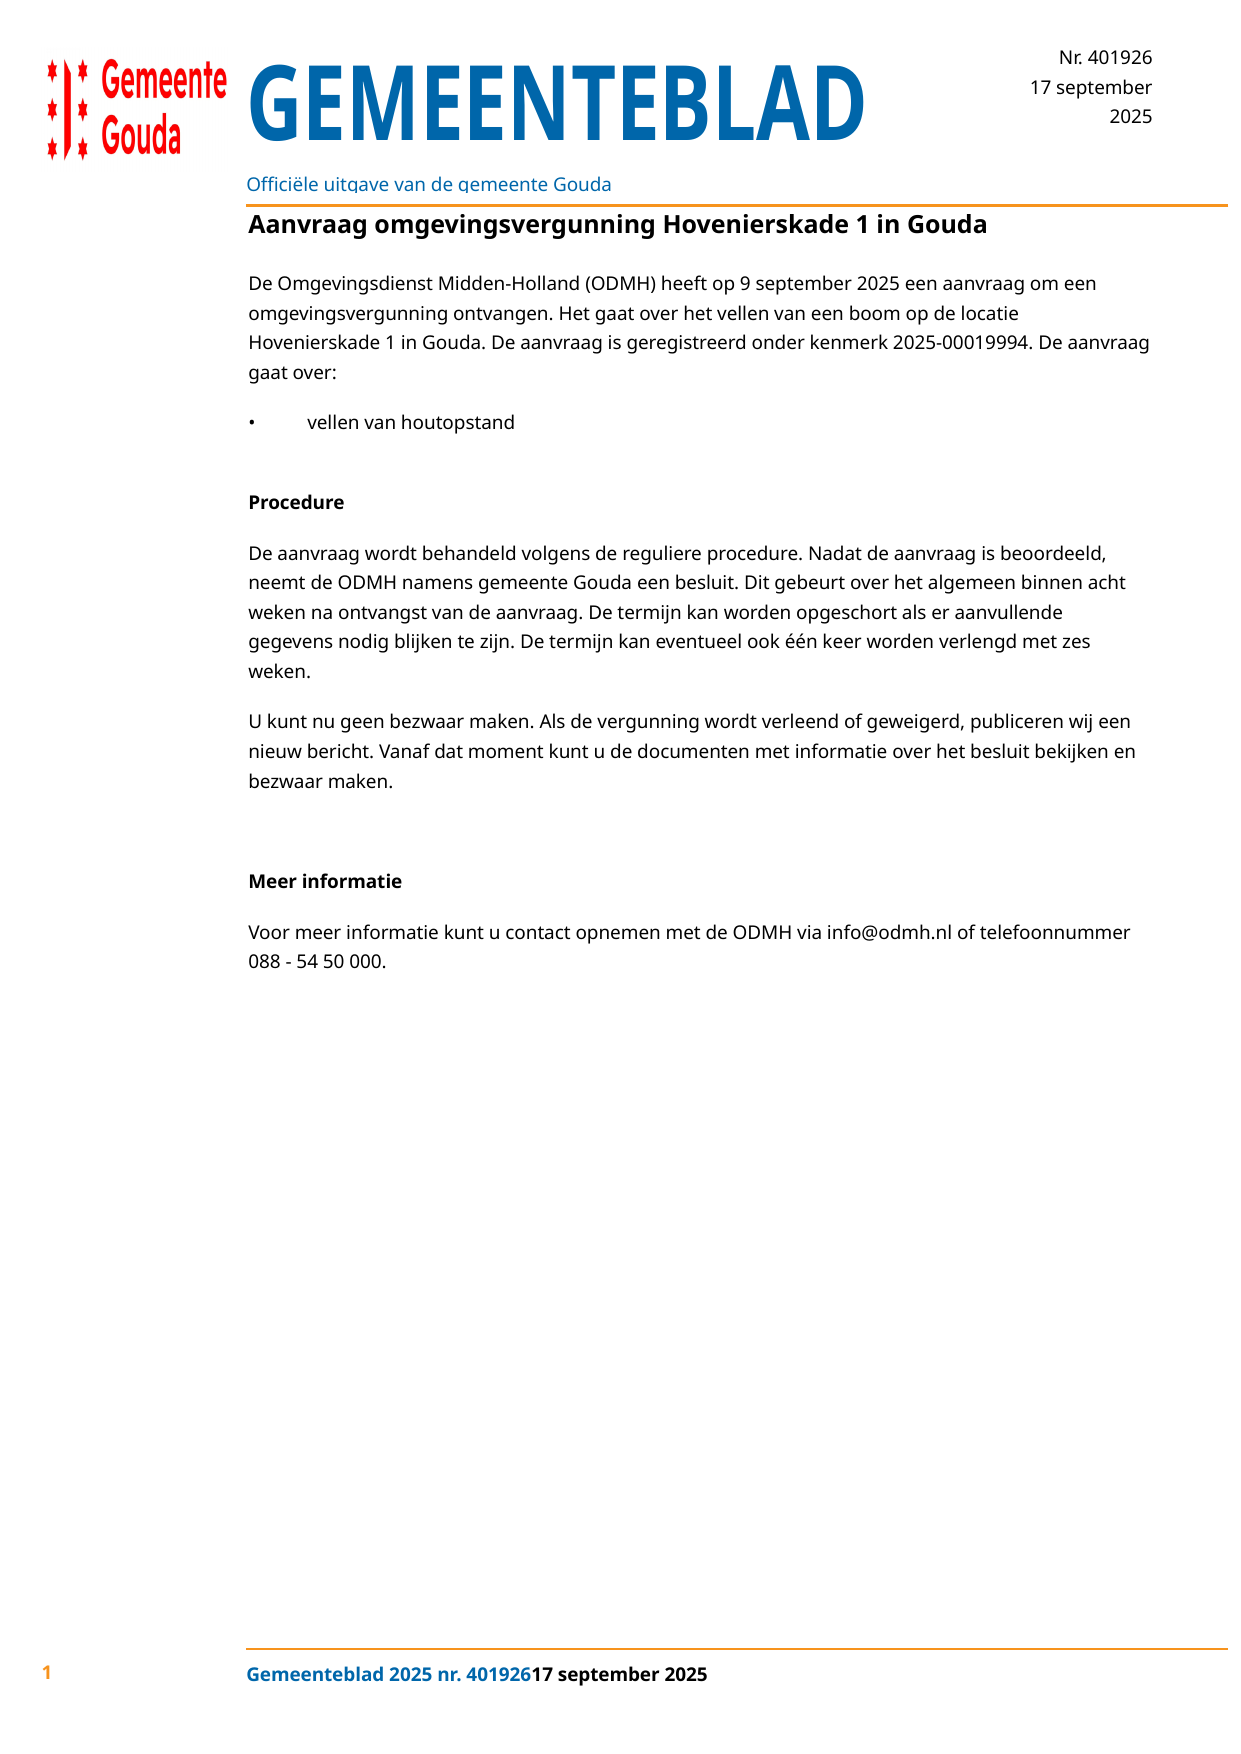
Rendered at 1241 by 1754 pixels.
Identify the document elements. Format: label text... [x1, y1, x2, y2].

list vellen van houtopstand [248, 409, 1152, 435]
picture [41, 47, 231, 172]
text De Omgevingsdienst Midden-Holland (ODMH) heeft op 9 september 2025 een aanvraag om een omgevingsvergunning ontvangen. Het gaat over het vellen van een boom op de locatie Hovenierskade 1 in Gouda. De aanvraag is geregistreerd onder kenmerk 2025-00019994. De aanvraag gaat over: [248, 270, 1152, 385]
text U kunt nu geen bezwaar maken. Als de vergunning wordt verleend of geweigerd, publiceren wij een nieuw bericht. Vanaf dat moment kunt u de documenten met informatie over het besluit bekijken en bezwaar maken. [248, 709, 1152, 793]
text Voor meer informatie kunt u contact opnemen met de ODMH via info@odmh.nl of telefoonnummer 088 - 54 50 000. [248, 919, 1152, 974]
text Meer informatie [248, 869, 1152, 894]
text Aanvraag omgevingsvergunning Hovenierskade 1 in Gouda [248, 207, 1152, 241]
text Procedure [248, 489, 1152, 515]
text De aanvraag wordt behandeld volgens de reguliere procedure. Nadat de aanvraag is beoordeeld, neemt de ODMH namens gemeente Gouda een besluit. Dit gebeurt over het algemeen binnen acht weken na ontvangst van de aanvraag. De termijn kan worden opgeschort als er aanvullende gegevens nodig blijken te zijn. De termijn kan eventueel ook één keer worden verlengd met zes weken. [248, 540, 1152, 684]
